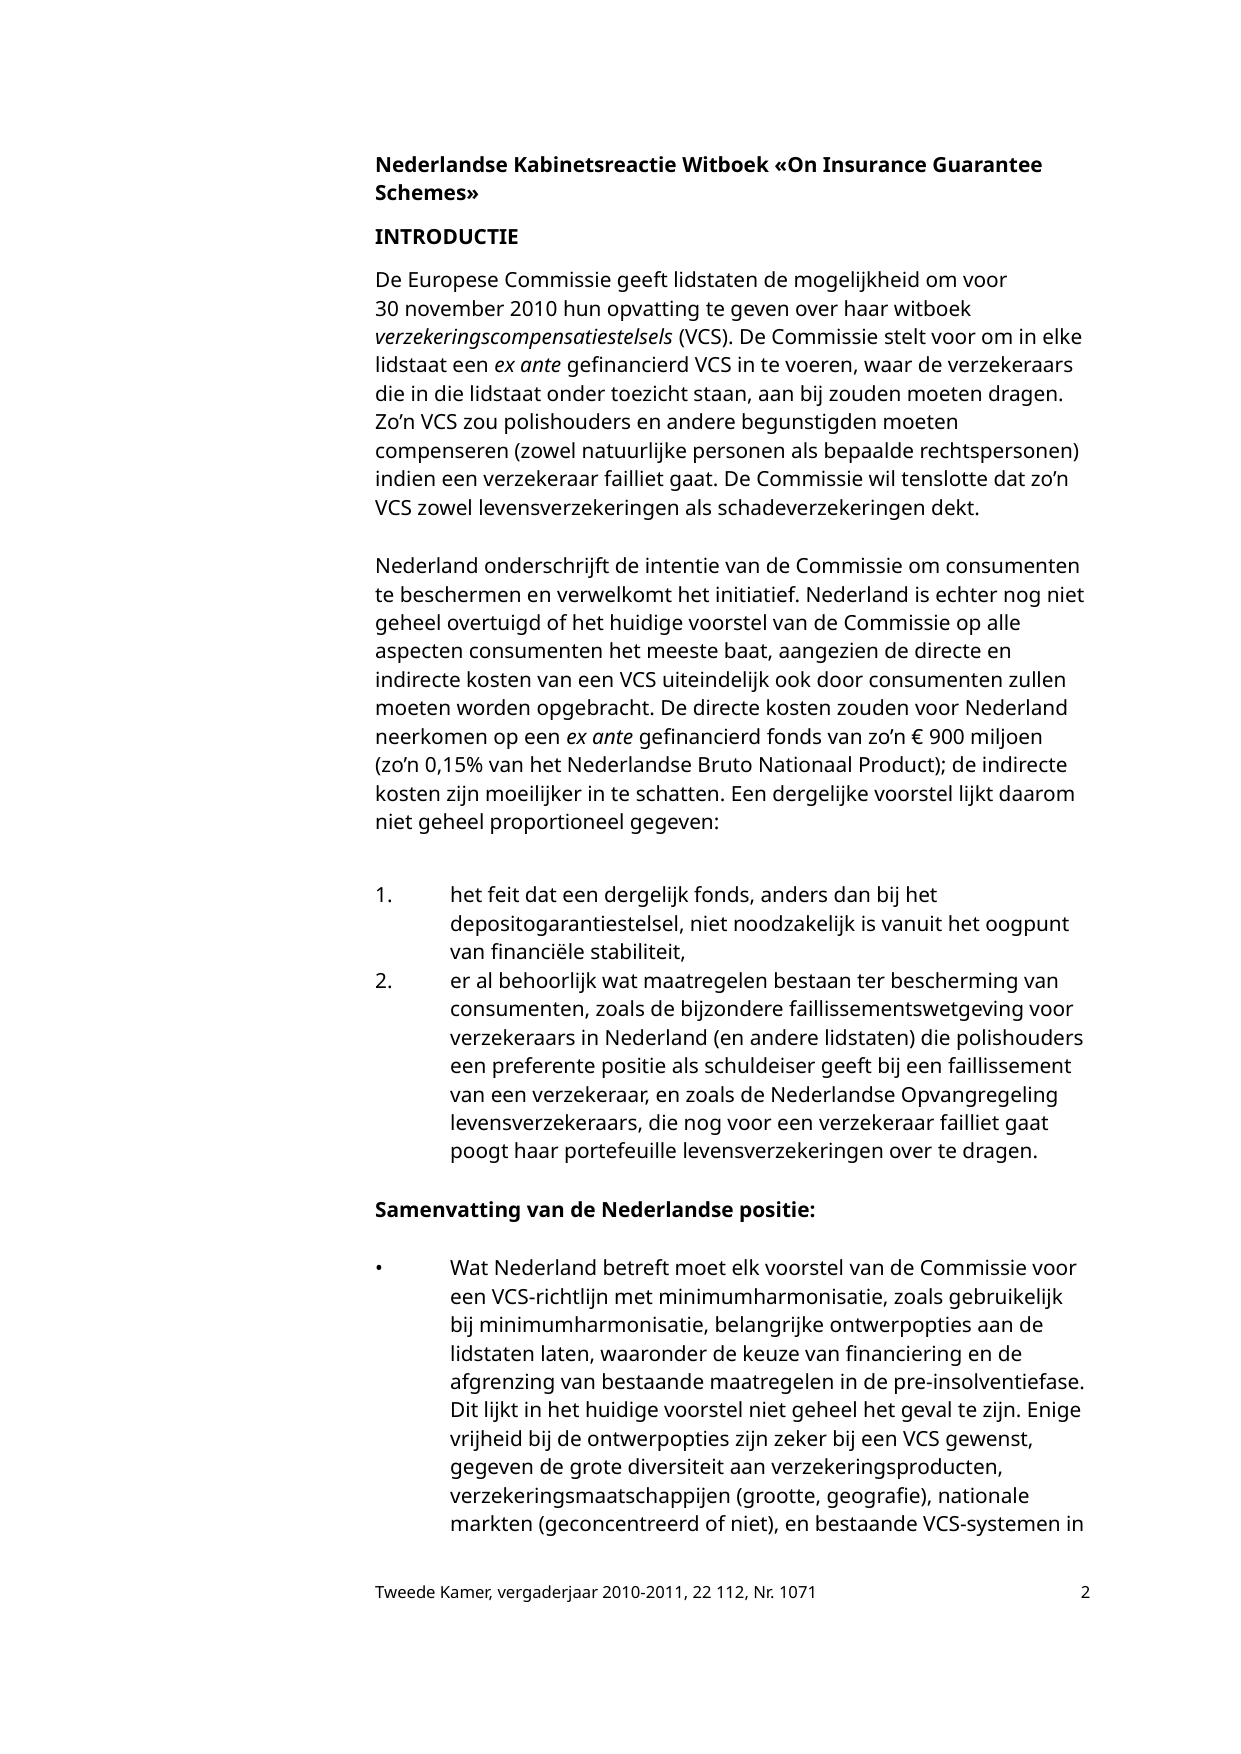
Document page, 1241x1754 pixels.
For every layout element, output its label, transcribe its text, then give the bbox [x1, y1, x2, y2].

text De Europese Commissie geeft lidstaten de mogelijkheid om voor 30 november 2010 hun opvatting te geven over haar witboek verzekeringscompensatiestelsels (VCS). De Commissie stelt voor om in elke lidstaat een ex ante gefinancierd VCS in te voeren, waar de verzekeraars die in die lidstaat onder toezicht staan, aan bij zouden moeten dragen. Zo’n VCS zou polishouders en andere begunstigden moeten compenseren (zowel natuurlijke personen als bepaalde rechtspersonen) indien een verzekeraar failliet gaat. De Commissie wil tenslotte dat zo’n VCS zowel levensverzekeringen als schadeverzekeringen dekt. [375, 265, 1090, 521]
text Nederlandse Kabinetsreactie Witboek «On Insurance Guarantee Schemes» [375, 150, 1090, 207]
text Nederland onderschrijft de intentie van de Commissie om consumenten te beschermen en verwelkomt het initiatief. Nederland is echter nog niet geheel overtuigd of het huidige voorstel van de Commissie op alle aspecten consumenten het meeste baat, aangezien de directe en indirecte kosten van een VCS uiteindelijk ook door consumenten zullen moeten worden opgebracht. De directe kosten zouden voor Nederland neerkomen op een ex ante gefinancierd fonds van zo’n € 900 miljoen (zo’n 0,15% van het Nederlandse Bruto Nationaal Product); de indirecte kosten zijn moeilijker in te schatten. Een dergelijke voorstel lijkt daarom niet geheel proportioneel gegeven: [375, 551, 1090, 836]
text Samenvatting van de Nederlandse positie: [375, 1195, 1090, 1223]
list het feit dat een dergelijk fonds, anders dan bij het depositogarantiestelsel, niet noodzakelijk is vanuit het oogpunt van financiële stabiliteit, [375, 881, 1090, 966]
text INTRODUCTIE [375, 222, 1090, 250]
list er al behoorlijk wat maatregelen bestaan ter bescherming van consumenten, zoals de bijzondere faillissementswetgeving voor verzekeraars in Nederland (en andere lidstaten) die polishouders een preferente positie als schuldeiser geeft bij een faillissement van een verzekeraar, en zoals de Nederlandse Opvangregeling levensverzekeraars, die nog voor een verzekeraar failliet gaat poogt haar portefeuille levensverzekeringen over te dragen. [375, 966, 1090, 1165]
list Wat Nederland betreft moet elk voorstel van de Commissie voor een VCS-richtlijn met minimumharmonisatie, zoals gebruikelijk bij minimumharmonisatie, belangrijke ontwerpopties aan de lidstaten laten, waaronder de keuze van financiering en de afgrenzing van bestaande maatregelen in de pre-insolventiefase. Dit lijkt in het huidige voorstel niet geheel het geval te zijn. Enige vrijheid bij de ontwerpopties zijn zeker bij een VCS gewenst, gegeven de grote diversiteit aan verzekeringsproducten, verzekeringsmaatschappijen (grootte, geografie), nationale markten (geconcentreerd of niet), en bestaande VCS-systemen in [375, 1253, 1090, 1538]
